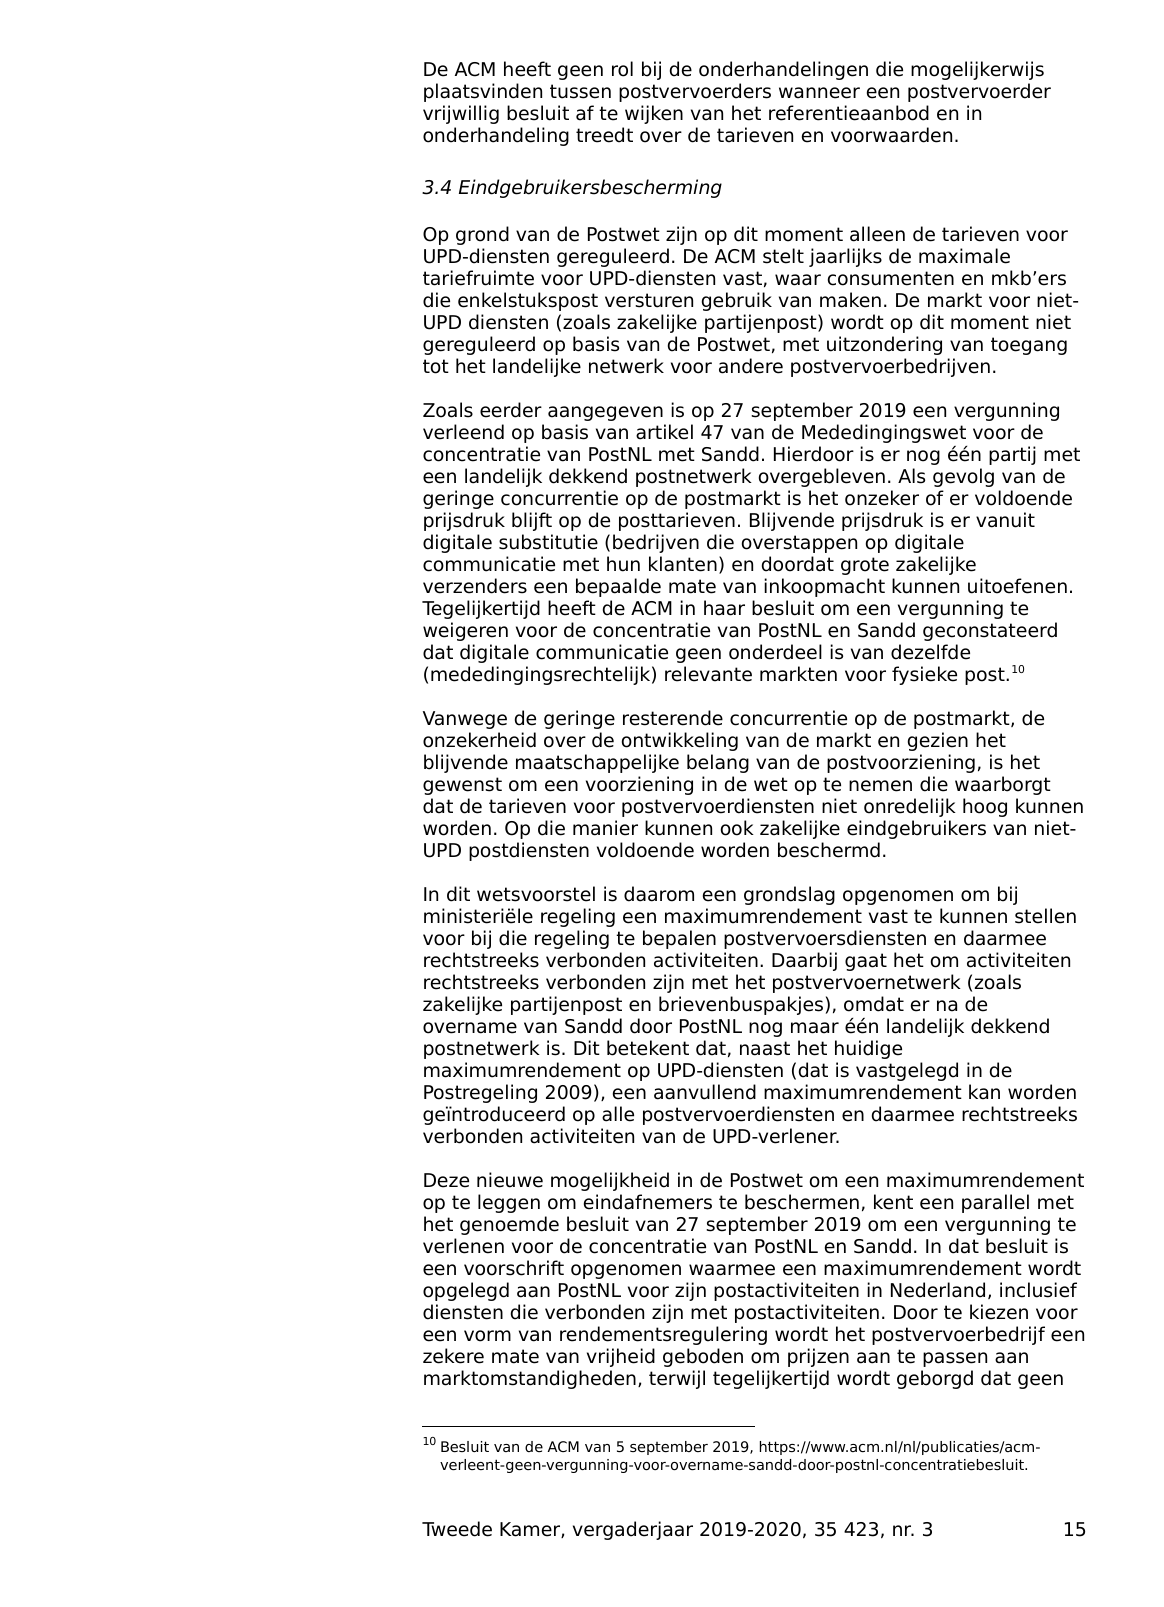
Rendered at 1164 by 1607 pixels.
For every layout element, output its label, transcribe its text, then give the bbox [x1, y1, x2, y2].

text Op grond van de Postwet zijn op dit moment alleen de tarieven voor UPD-diensten gereguleerd. De ACM stelt jaarlijks de maximale tariefruimte voor UPD-diensten vast, waar consumenten en mkb’ers die enkelstukspost versturen gebruik van maken. De markt voor niet-UPD diensten (zoals zakelijke partijenpost) wordt op dit moment niet gereguleerd op basis van de Postwet, met uitzondering van toegang tot het landelijke netwerk voor andere postvervoerbedrijven. [422, 224, 1087, 378]
text Zoals eerder aangegeven is op 27 september 2019 een vergunning verleend op basis van artikel 47 van de Mededingingswet voor de concentratie van PostNL met Sandd. Hierdoor is er nog één partij met een landelijk dekkend postnetwerk overgebleven. Als gevolg van de geringe concurrentie op de postmarkt is het onzeker of er voldoende prijsdruk blijft op de posttarieven. Blijvende prijsdruk is er vanuit digitale substitutie (bedrijven die overstappen op digitale communicatie met hun klanten) en doordat grote zakelijke verzenders een bepaalde mate van inkoopmacht kunnen uitoefenen. Tegelijkertijd heeft de ACM in haar besluit om een vergunning te weigeren voor de concentratie van PostNL en Sandd geconstateerd dat digitale communicatie geen onderdeel is van dezelfde (mededingingsrechtelijk) relevante markten voor fysieke post. [422, 400, 1087, 686]
subtitle 3.4 Eindgebruikersbescherming [422, 177, 1087, 199]
text De ACM heeft geen rol bij de onderhandelingen die mogelijkerwijs plaatsvinden tussen postvervoerders wanneer een postvervoerder vrijwillig besluit af te wijken van het referentieaanbod en in onderhandeling treedt over de tarieven en voorwaarden. [422, 59, 1087, 147]
text Vanwege de geringe resterende concurrentie op de postmarkt, de onzekerheid over de ontwikkeling van de markt en gezien het blijvende maatschappelijke belang van de postvoorziening, is het gewenst om een voorziening in de wet op te nemen die waarborgt dat de tarieven voor postvervoerdiensten niet onredelijk hoog kunnen worden. Op die manier kunnen ook zakelijke eindgebruikers van niet-UPD postdiensten voldoende worden beschermd. [422, 708, 1087, 862]
text Besluit van de ACM van 5 september 2019, https://www.acm.nl/nl/publicaties/acm-verleent-geen-vergunning-voor-overname-sandd-door-postnl-concentratiebesluit. [422, 1435, 1087, 1474]
text In dit wetsvoorstel is daarom een grondslag opgenomen om bij ministeriële regeling een maximumrendement vast te kunnen stellen voor bij die regeling te bepalen postvervoersdiensten en daarmee rechtstreeks verbonden activiteiten. Daarbij gaat het om activiteiten rechtstreeks verbonden zijn met het postvervoernetwerk (zoals zakelijke partijenpost en brievenbuspakjes), omdat er na de overname van Sandd door PostNL nog maar één landelijk dekkend postnetwerk is. Dit betekent dat, naast het huidige maximumrendement op UPD-diensten (dat is vastgelegd in de Postregeling 2009), een aanvullend maximumrendement kan worden geïntroduceerd op alle postvervoerdiensten en daarmee rechtstreeks verbonden activiteiten van de UPD-verlener. [422, 884, 1087, 1148]
text Deze nieuwe mogelijkheid in de Postwet om een maximumrendement op te leggen om eindafnemers te beschermen, kent een parallel met het genoemde besluit van 27 september 2019 om een vergunning te verlenen voor de concentratie van PostNL en Sandd. In dat besluit is een voorschrift opgenomen waarmee een maximumrendement wordt opgelegd aan PostNL voor zijn postactiviteiten in Nederland, inclusief diensten die verbonden zijn met postactiviteiten. Door te kiezen voor een vorm van rendementsregulering wordt het postvervoerbedrijf een zekere mate van vrijheid geboden om prijzen aan te passen aan marktomstandigheden, terwijl tegelijkertijd wordt geborgd dat geen [422, 1170, 1087, 1390]
